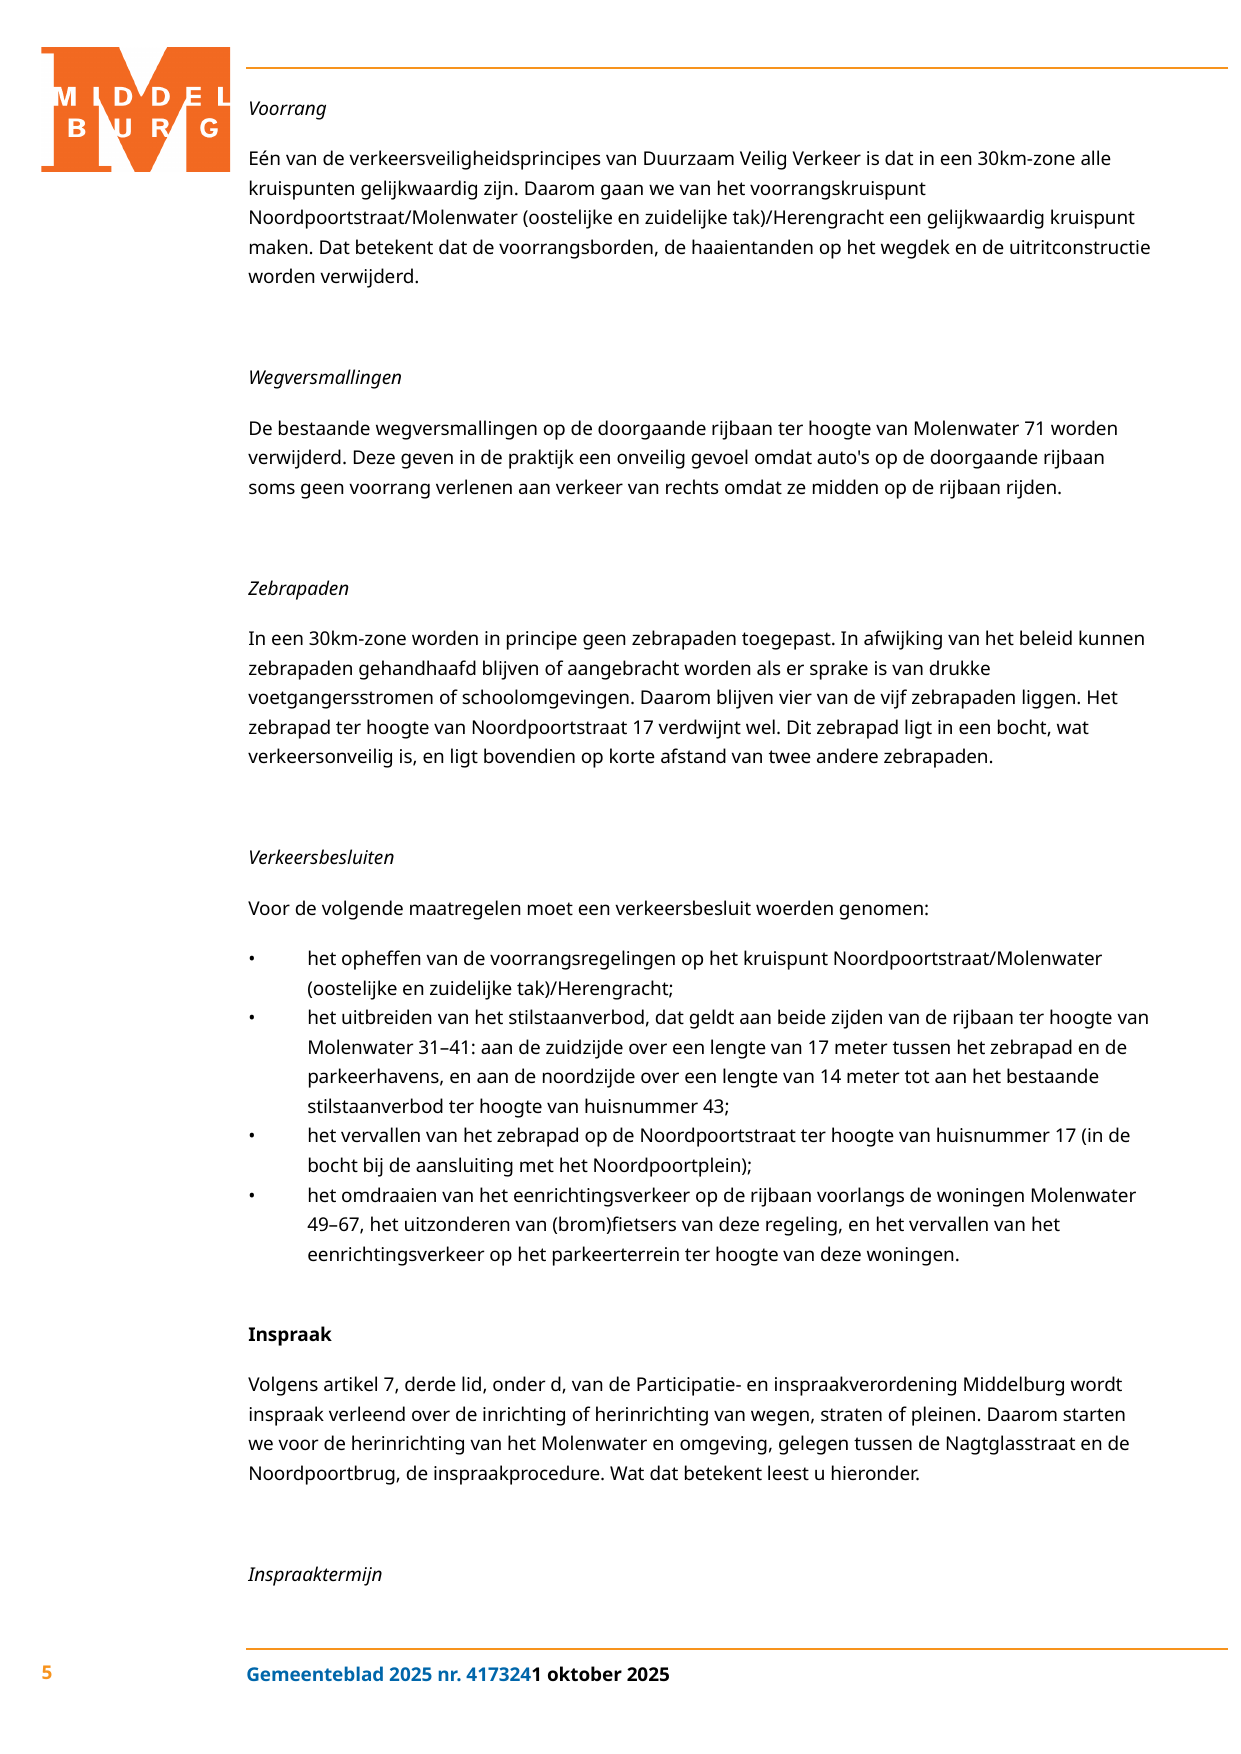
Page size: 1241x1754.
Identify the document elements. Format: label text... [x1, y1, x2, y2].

list het vervallen van het zebrapad op de Noordpoortstraat ter hoogte van huisnummer 17 (in de bocht bij de aansluiting met het Noordpoortplein); [248, 1123, 1152, 1178]
text Eén van de verkeersveiligheidsprincipes van Duurzaam Veilig Verkeer is dat in een 30km-zone alle kruispunten gelijkwaardig zijn. Daarom gaan we van het voorrangskruispunt Noordpoortstraat/Molenwater (oostelijke en zuidelijke tak)/Herengracht een gelijkwaardig kruispunt maken. Dat betekent dat de voorrangsborden, de haaientanden op het wegdek en de uitritconstructie worden verwijderd. [248, 145, 1152, 289]
list het uitbreiden van het stilstaanverbod, dat geldt aan beide zijden van de rijbaan ter hoogte van Molenwater 31–41: aan de zuidzijde over een lengte van 17 meter tussen het zebrapad en de parkeerhavens, en aan de noordzijde over een lengte van 14 meter tot aan het bestaande stilstaanverbod ter hoogte van huisnummer 43; [248, 1004, 1152, 1119]
text De bestaande wegversmallingen op de doorgaande rijbaan ter hoogte van Molenwater 71 worden verwijderd. Deze geven in de praktijk een onveilig gevoel omdat auto's op de doorgaande rijbaan soms geen voorrang verlenen aan verkeer van rechts omdat ze midden op de rijbaan rijden. [248, 415, 1152, 500]
picture [41, 47, 231, 172]
text In een 30km-zone worden in principe geen zebrapaden toegepast. In afwijking van het beleid kunnen zebrapaden gehandhaafd blijven of aangebracht worden als er sprake is van drukke voetgangersstromen of schoolomgevingen. Daarom blijven vier van de vijf zebrapaden liggen. Het zebrapad ter hoogte van Noordpoortstraat 17 verdwijnt wel. Dit zebrapad ligt in een bocht, wat verkeersonveilig is, en ligt bovendien op korte afstand van twee andere zebrapaden. [248, 625, 1152, 769]
text Voorrang [248, 95, 1152, 121]
text Zebrapaden [248, 575, 1152, 601]
text Inspraaktermijn [248, 1561, 1152, 1587]
list het omdraaien van het eenrichtingsverkeer op de rijbaan voorlangs de woningen Molenwater 49–67, het uitzonderen van (brom)fietsers van deze regeling, en het vervallen van het eenrichtingsverkeer op het parkeerterrein ter hoogte van deze woningen. [248, 1182, 1152, 1267]
text Volgens artikel 7, derde lid, onder d, van de Participatie- en inspraakverordening Middelburg wordt inspraak verleend over de inrichting of herinrichting van wegen, straten of pleinen. Daarom starten we voor de herinrichting van het Molenwater en omgeving, gelegen tussen de Nagtglasstraat en de Noordpoortbrug, de inspraakprocedure. Wat dat betekent leest u hieronder. [248, 1371, 1152, 1486]
text Voor de volgende maatregelen moet een verkeersbesluit woerden genomen: [248, 895, 1152, 921]
text Inspraak [248, 1321, 1152, 1347]
list het opheffen van de voorrangsregelingen op het kruispunt Noordpoortstraat/Molenwater (oostelijke en zuidelijke tak)/Herengracht; [248, 945, 1152, 1001]
text Wegversmallingen [248, 364, 1152, 390]
text Verkeersbesluiten [248, 844, 1152, 870]
